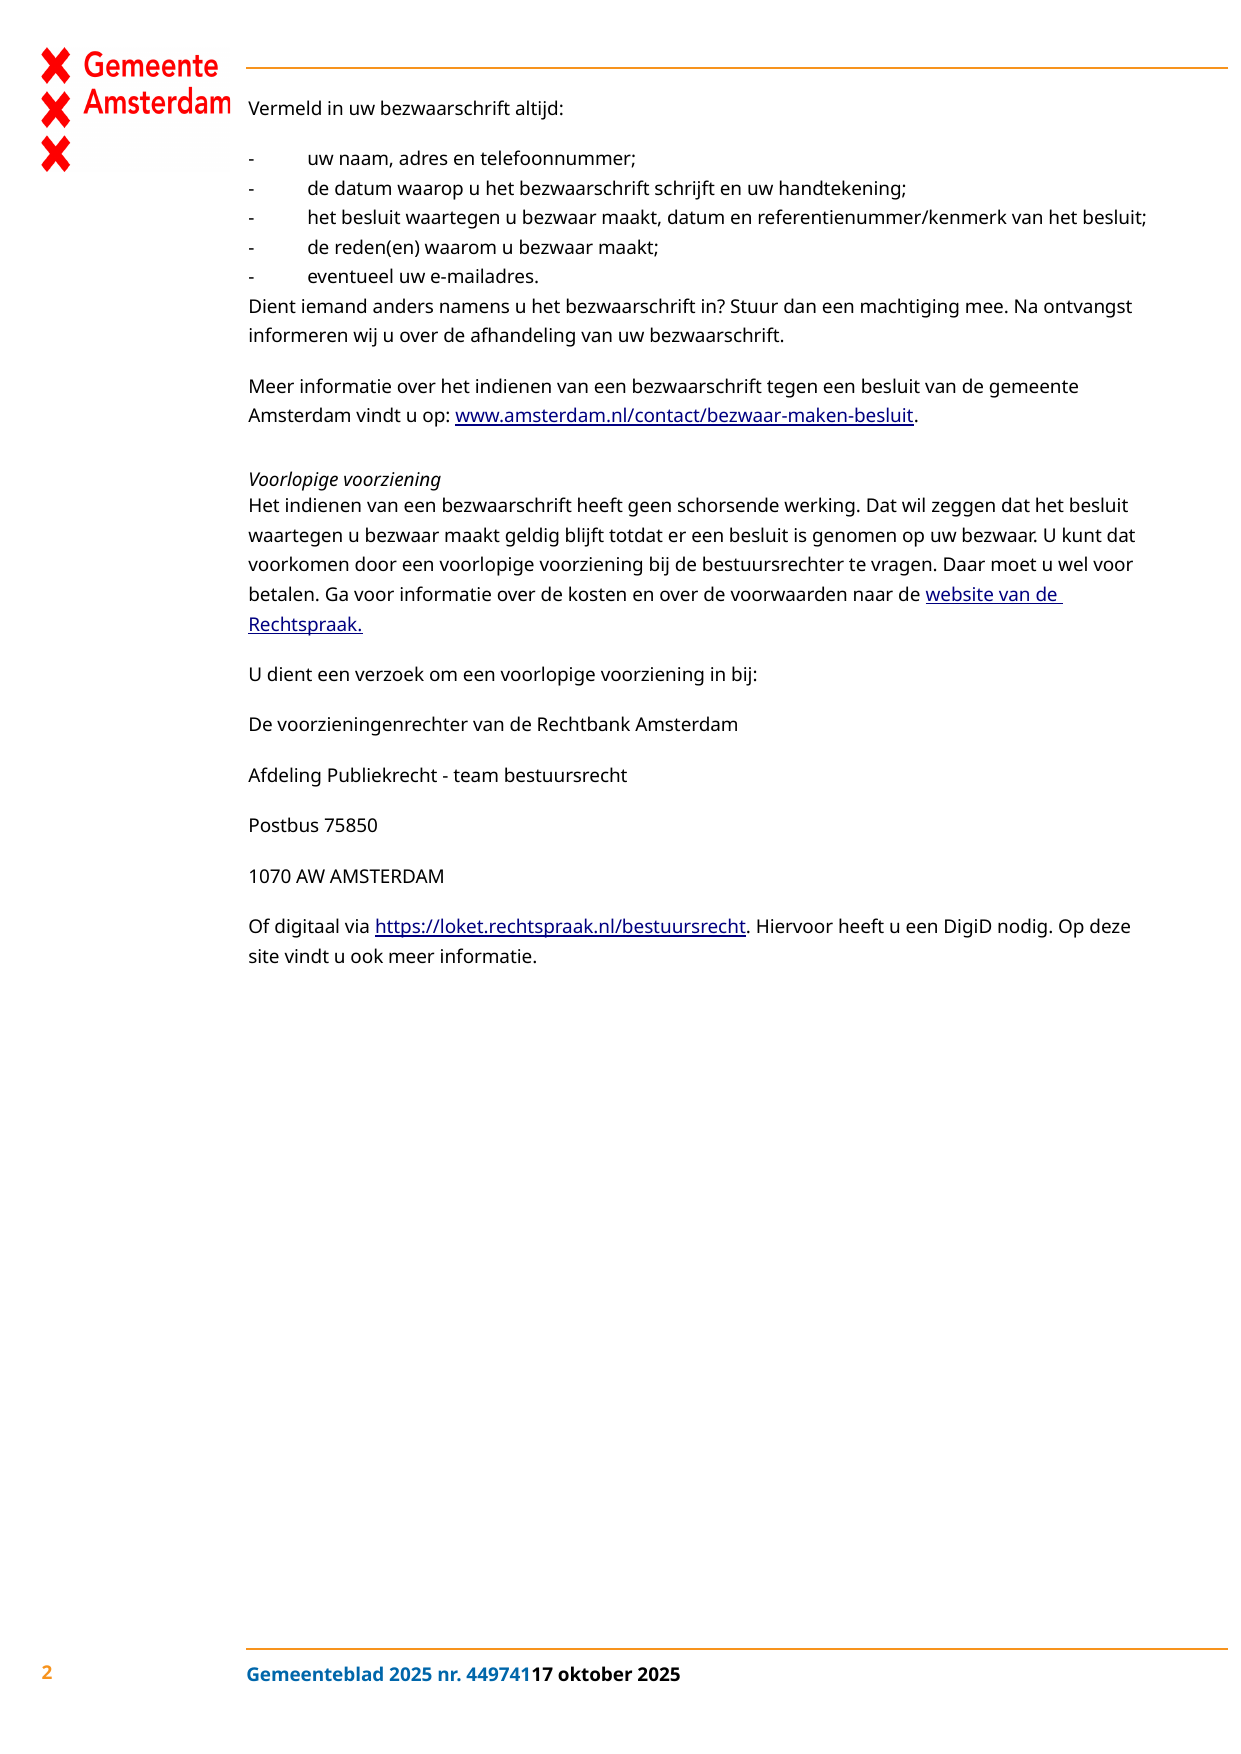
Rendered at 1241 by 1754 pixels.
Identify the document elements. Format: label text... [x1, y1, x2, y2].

text Meer informatie over het indienen van een bezwaarschrift tegen een besluit van de gemeente Amsterdam vindt u op: www.amsterdam.nl/contact/bezwaar-maken-besluit. [248, 373, 1152, 428]
text 1070 AW AMSTERDAM [248, 863, 1152, 888]
text Of digitaal via https://loket.rechtspraak.nl/bestuursrecht. Hiervoor heeft u een DigiD nodig. Op deze site vindt u ook meer informatie. [248, 913, 1152, 968]
text Voorlopige voorziening [248, 467, 1152, 492]
text Vermeld in uw bezwaarschrift altijd: [248, 95, 1152, 121]
list het besluit waartegen u bezwaar maakt, datum en referentienummer/kenmerk van het besluit; [248, 204, 1152, 230]
text U dient een verzoek om een voorlopige voorziening in bij: [248, 661, 1152, 687]
list de reden(en) waarom u bezwaar maakt; [248, 234, 1152, 260]
list uw naam, adres en telefoonnummer; [248, 145, 1152, 171]
text Afdeling Publiekrecht - team bestuursrecht [248, 762, 1152, 788]
text Dient iemand anders namens u het bezwaarschrift in? Stuur dan een machtiging mee. Na ontvangst informeren wij u over de afhandeling van uw bezwaarschrift. [248, 293, 1152, 348]
text Postbus 75850 [248, 812, 1152, 838]
picture [41, 47, 231, 172]
text De voorzieningenrechter van de Rechtbank Amsterdam [248, 712, 1152, 737]
text Het indienen van een bezwaarschrift heeft geen schorsende werking. Dat wil zeggen dat het besluit waartegen u bezwaar maakt geldig blijft totdat er een besluit is genomen op uw bezwaar. U kunt dat voorkomen door een voorlopige voorziening bij de bestuursrechter te vragen. Daar moet u wel voor betalen. Ga voor informatie over de kosten en over de voorwaarden naar de website van de Rechtspraak. [248, 492, 1152, 636]
list eventueel uw e-mailadres. [248, 263, 1152, 289]
list de datum waarop u het bezwaarschrift schrijft en uw handtekening; [248, 175, 1152, 201]
